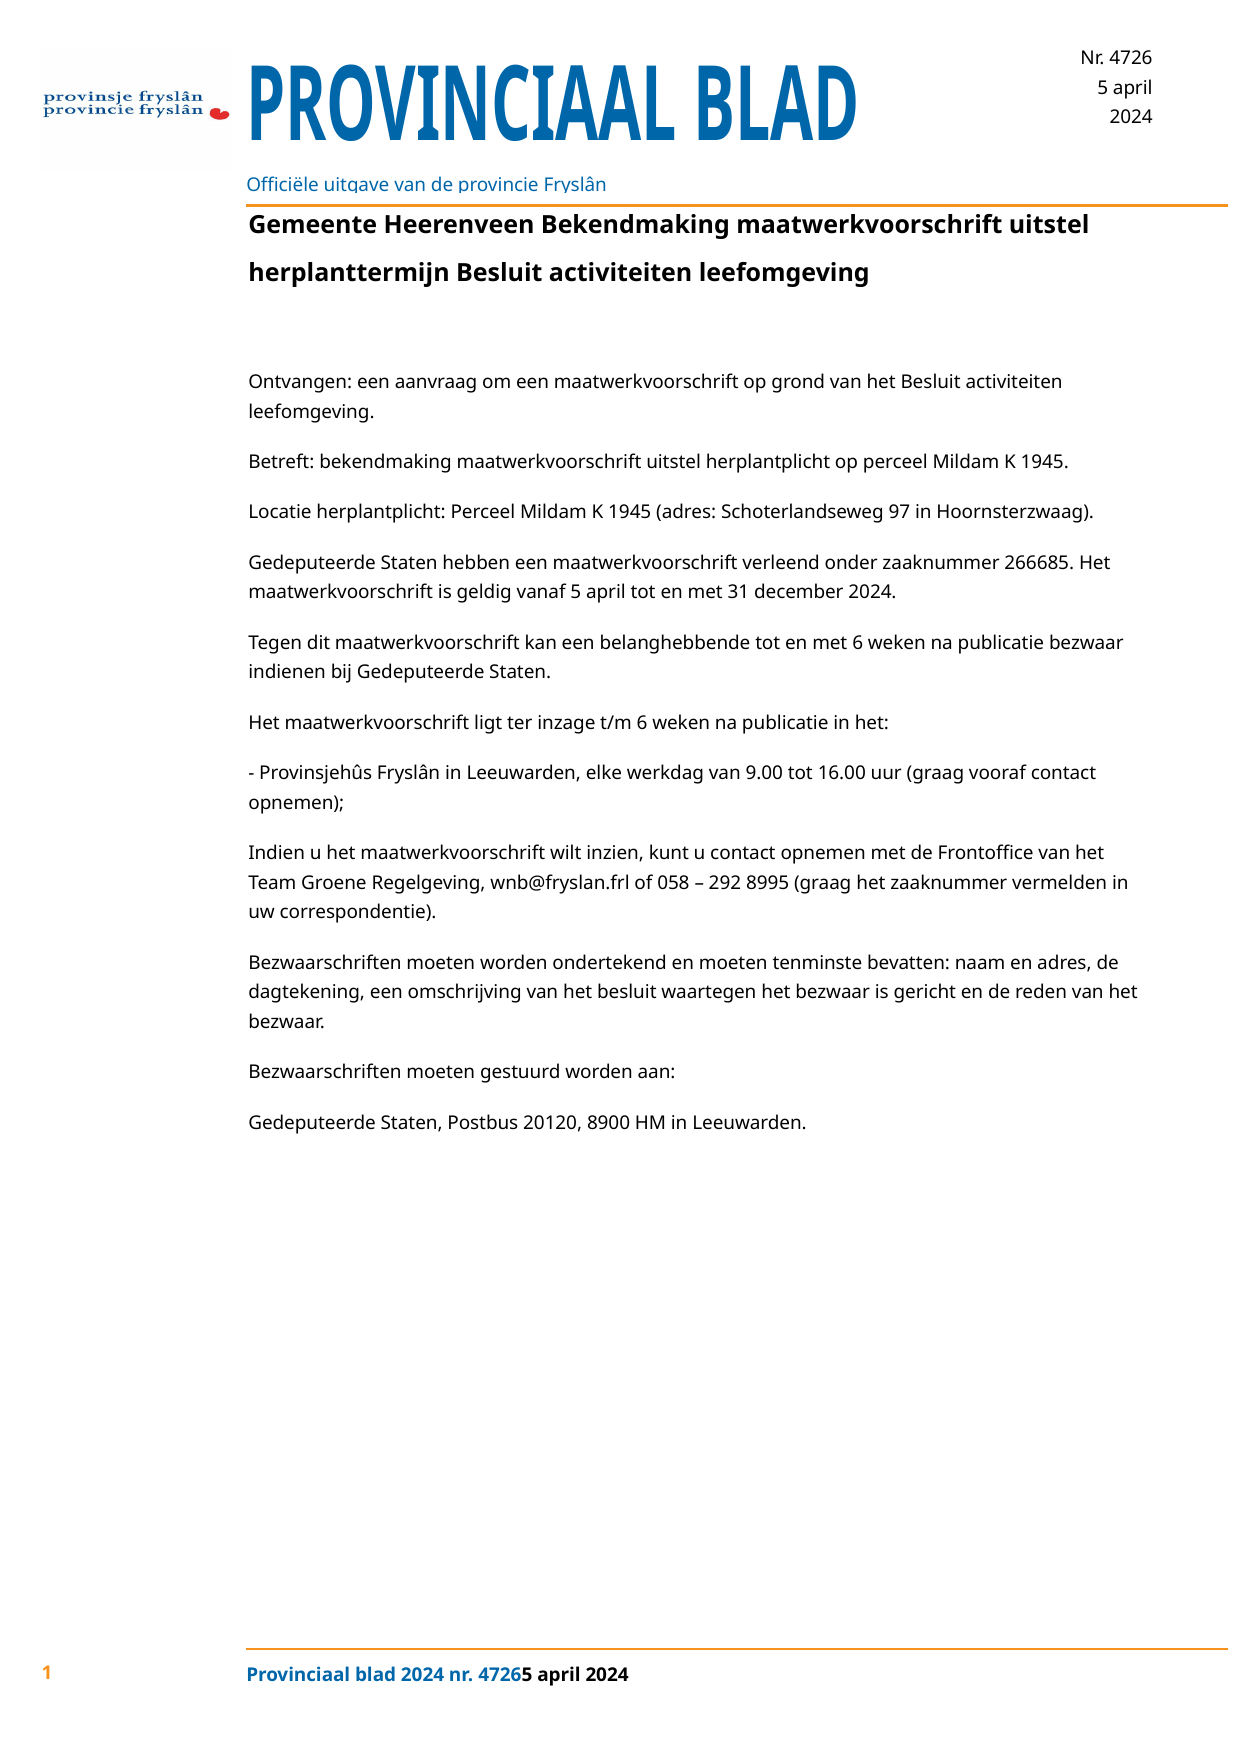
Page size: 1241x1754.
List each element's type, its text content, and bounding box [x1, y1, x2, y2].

text Gedeputeerde Staten, Postbus 20120, 8900 HM in Leeuwarden. [248, 1109, 1152, 1135]
text Ontvangen: een aanvraag om een maatwerkvoorschrift op grond van het Besluit activiteiten leefomgeving. [248, 368, 1152, 424]
text Bezwaarschriften moeten gestuurd worden aan: [248, 1059, 1152, 1084]
text Het maatwerkvoorschrift ligt ter inzage t/m 6 weken na publicatie in het: [248, 709, 1152, 735]
text Gedeputeerde Staten hebben een maatwerkvoorschrift verleend onder zaaknummer 266685. Het maatwerkvoorschrift is geldig vanaf 5 april tot en met 31 december 2024. [248, 549, 1152, 604]
text Betreft: bekendmaking maatwerkvoorschrift uitstel herplantplicht op perceel Mildam K 1945. [248, 448, 1152, 474]
picture [41, 47, 231, 172]
text Indien u het maatwerkvoorschrift wilt inzien, kunt u contact opnemen met de Frontoffice van het Team Groene Regelgeving, wnb@fryslan.frl of 058 – 292 8995 (graag het zaaknummer vermelden in uw correspondentie). [248, 839, 1152, 924]
text Bezwaarschriften moeten worden ondertekend en moeten tenminste bevatten: naam en adres, de dagtekening, een omschrijving van het besluit waartegen het bezwaar is gericht en de reden van het bezwaar. [248, 949, 1152, 1034]
text Gemeente Heerenveen Bekendmaking maatwerkvoorschrift uitstel herplanttermijn Besluit activiteiten leefomgeving [248, 207, 1152, 288]
text - Provinsjehûs Fryslân in Leeuwarden, elke werkdag van 9.00 tot 16.00 uur (graag vooraf contact opnemen); [248, 759, 1152, 815]
text Tegen dit maatwerkvoorschrift kan een belanghebbende tot en met 6 weken na publicatie bezwaar indienen bij Gedeputeerde Staten. [248, 629, 1152, 684]
text Locatie herplantplicht: Perceel Mildam K 1945 (adres: Schoterlandseweg 97 in Hoornsterzwaag). [248, 499, 1152, 524]
